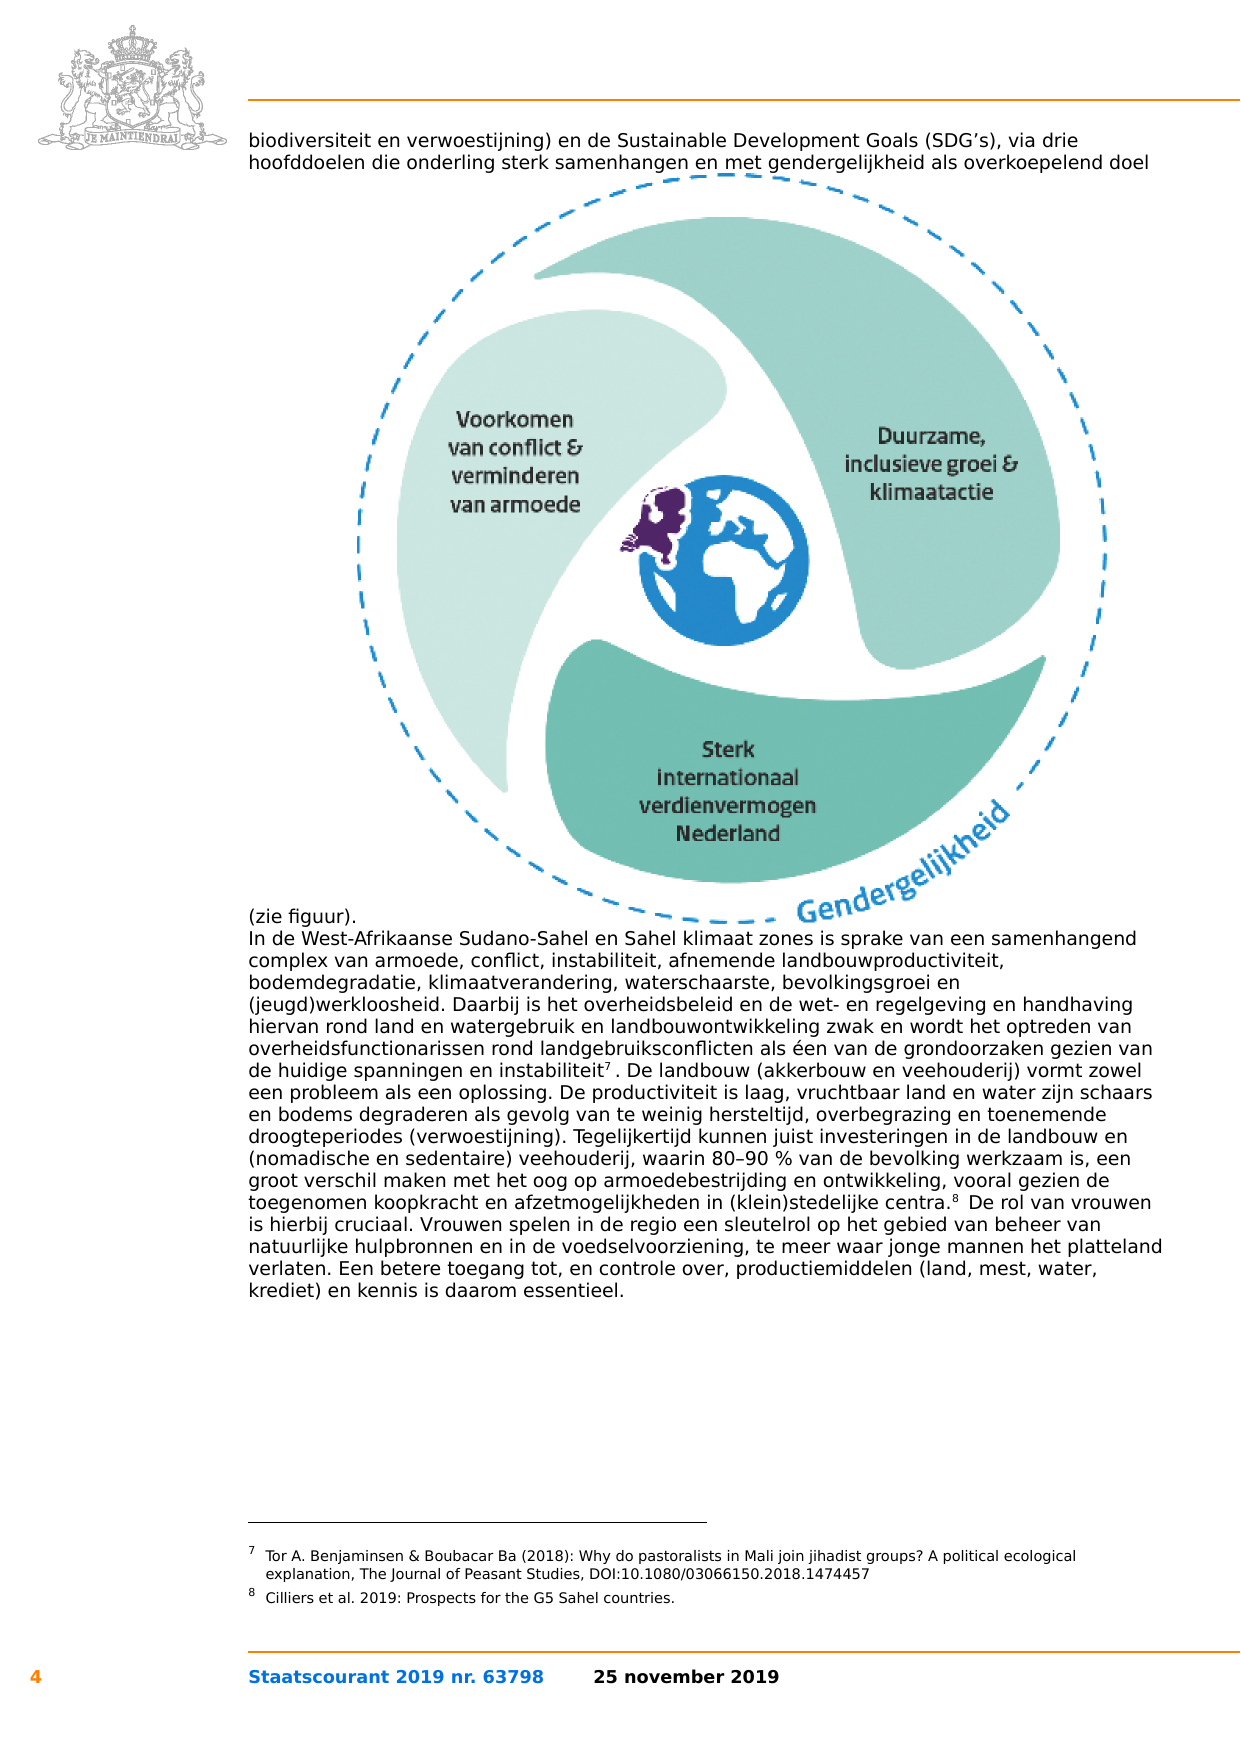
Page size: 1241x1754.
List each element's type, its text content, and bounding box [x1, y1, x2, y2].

picture [38, 25, 227, 150]
picture [357, 173, 1107, 924]
text In de West-Afrikaanse Sudano-Sahel en Sahel klimaat zones is sprake van een samenhangend complex van armoede, conflict, instabiliteit, afnemende landbouwproductiviteit, bodemdegradatie, klimaatverandering, waterschaarste, bevolkingsgroei en (jeugd)werkloosheid. Daarbij is het overheidsbeleid en de wet- en regelgeving en handhaving hiervan rond land en watergebruik en landbouwontwikkeling zwak en wordt het optreden van overheidsfunctionarissen rond landgebruiksconflicten als éen van de grondoorzaken gezien van de huidige spanningen en instabiliteit. De landbouw (akkerbouw en veehouderij) vormt zowel een probleem als een oplossing. De productiviteit is laag, vruchtbaar land en water zijn schaars en bodems degraderen als gevolg van te weinig hersteltijd, overbegrazing en toenemende droogteperiodes (verwoestijning). Tegelijkertijd kunnen juist investeringen in de landbouw en (nomadische en sedentaire) veehouderij, waarin 80–90 % van de bevolking werkzaam is, een groot verschil maken met het oog op armoedebestrijding en ontwikkeling, vooral gezien de toegenomen koopkracht en afzetmogelijkheden in (klein)stedelijke centra. De rol van vrouwen is hierbij cruciaal. Vrouwen spelen in de regio een sleutelrol op het gebied van beheer van natuurlijke hulpbronnen en in de voedselvoorziening, te meer waar jonge mannen het platteland verlaten. Een betere toegang tot, en controle over, productiemiddelen (land, mest, water, krediet) en kennis is daarom essentieel. [248, 928, 1163, 1302]
text Tor A. Benjaminsen & Boubacar Ba (2018): Why do pastoralists in Mali join jihadist groups? A political ecological explanation, The Journal of Peasant Studies, DOI:10.1080/03066150.2018.1474457 [248, 1544, 1163, 1583]
text biodiversiteit en verwoestijning) en de Sustainable Development Goals (SDG’s), via drie hoofddoelen die onderling sterk samenhangen en met gendergelijkheid als overkoepelend doel (zie figuur). [248, 130, 1163, 928]
text Cilliers et al. 2019: Prospects for the G5 Sahel countries. [248, 1586, 1163, 1608]
